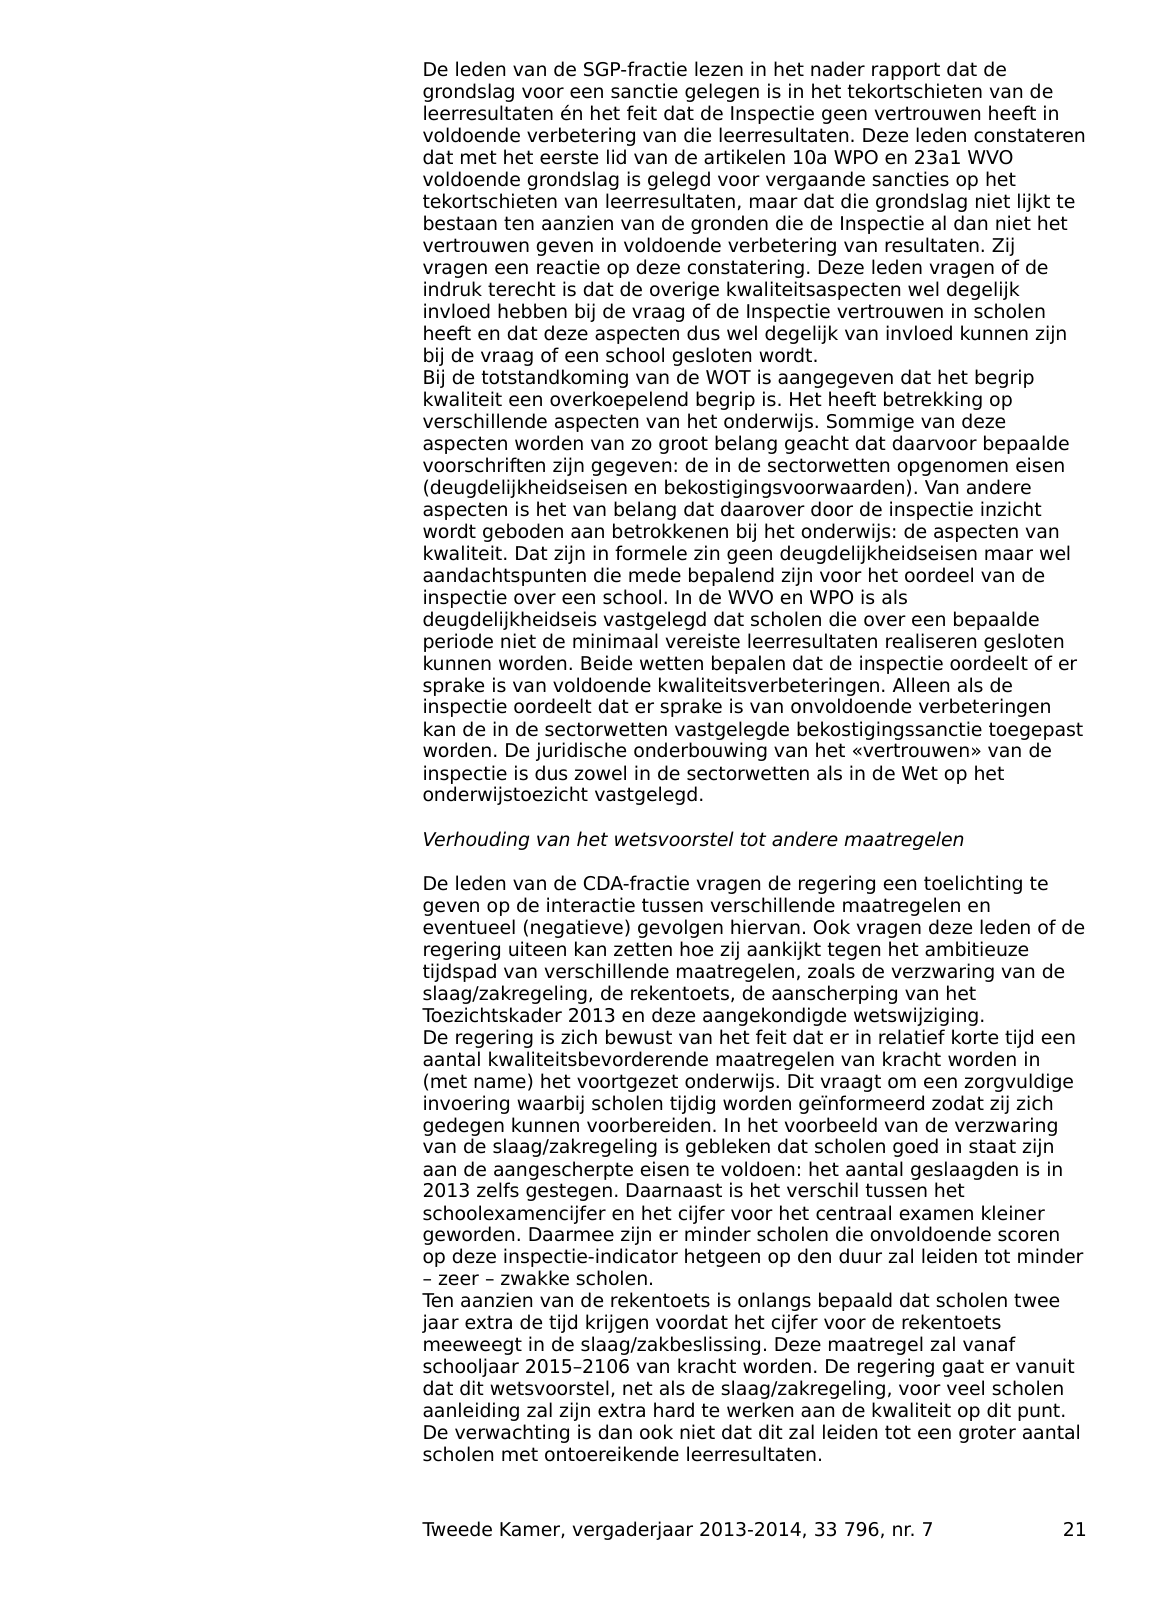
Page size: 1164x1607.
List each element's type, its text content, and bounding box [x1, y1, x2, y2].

subtitle Verhouding van het wetsvoorstel tot andere maatregelen [422, 828, 1087, 851]
text Bij de totstandkoming van de WOT is aangegeven dat het begrip kwaliteit een overkoepelend begrip is. Het heeft betrekking op verschillende aspecten van het onderwijs. Sommige van deze aspecten worden van zo groot belang geacht dat daarvoor bepaalde voorschriften zijn gegeven: de in de sectorwetten opgenomen eisen (deugdelijkheidseisen en bekostigingsvoorwaarden). Van andere aspecten is het van belang dat daarover door de inspectie inzicht wordt geboden aan betrokkenen bij het onderwijs: de aspecten van kwaliteit. Dat zijn in formele zin geen deugdelijkheidseisen maar wel aandachtspunten die mede bepalend zijn voor het oordeel van de inspectie over een school. In de WVO en WPO is als deugdelijkheidseis vastgelegd dat scholen die over een bepaalde periode niet de minimaal vereiste leerresultaten realiseren gesloten kunnen worden. Beide wetten bepalen dat de inspectie oordeelt of er sprake is van voldoende kwaliteitsverbeteringen. Alleen als de inspectie oordeelt dat er sprake is van onvoldoende verbeteringen kan de in de sectorwetten vastgelegde bekostigingssanctie toegepast worden. De juridische onderbouwing van het «vertrouwen» van de inspectie is dus zowel in de sectorwetten als in de Wet op het onderwijstoezicht vastgelegd. [422, 367, 1087, 806]
text De leden van de SGP-fractie lezen in het nader rapport dat de grondslag voor een sanctie gelegen is in het tekortschieten van de leerresultaten én het feit dat de Inspectie geen vertrouwen heeft in voldoende verbetering van die leerresultaten. Deze leden constateren dat met het eerste lid van de artikelen 10a WPO en 23a1 WVO voldoende grondslag is gelegd voor vergaande sancties op het tekortschieten van leerresultaten, maar dat die grondslag niet lijkt te bestaan ten aanzien van de gronden die de Inspectie al dan niet het vertrouwen geven in voldoende verbetering van resultaten. Zij vragen een reactie op deze constatering. Deze leden vragen of de indruk terecht is dat de overige kwaliteitsaspecten wel degelijk invloed hebben bij de vraag of de Inspectie vertrouwen in scholen heeft en dat deze aspecten dus wel degelijk van invloed kunnen zijn bij de vraag of een school gesloten wordt. [422, 59, 1087, 367]
text Ten aanzien van de rekentoets is onlangs bepaald dat scholen twee jaar extra de tijd krijgen voordat het cijfer voor de rekentoets meeweegt in de slaag/zakbeslissing. Deze maatregel zal vanaf schooljaar 2015–2106 van kracht worden. De regering gaat er vanuit dat dit wetsvoorstel, net als de slaag/zakregeling, voor veel scholen aanleiding zal zijn extra hard te werken aan de kwaliteit op dit punt. De verwachting is dan ook niet dat dit zal leiden tot een groter aantal scholen met ontoereikende leerresultaten. [422, 1290, 1087, 1466]
text De regering is zich bewust van het feit dat er in relatief korte tijd een aantal kwaliteitsbevorderende maatregelen van kracht worden in (met name) het voortgezet onderwijs. Dit vraagt om een zorgvuldige invoering waarbij scholen tijdig worden geïnformeerd zodat zij zich gedegen kunnen voorbereiden. In het voorbeeld van de verzwaring van de slaag/zakregeling is gebleken dat scholen goed in staat zijn aan de aangescherpte eisen te voldoen: het aantal geslaagden is in 2013 zelfs gestegen. Daarnaast is het verschil tussen het schoolexamencijfer en het cijfer voor het centraal examen kleiner geworden. Daarmee zijn er minder scholen die onvoldoende scoren op deze inspectie-indicator hetgeen op den duur zal leiden tot minder – zeer – zwakke scholen. [422, 1027, 1087, 1290]
text De leden van de CDA-fractie vragen de regering een toelichting te geven op de interactie tussen verschillende maatregelen en eventueel (negatieve) gevolgen hiervan. Ook vragen deze leden of de regering uiteen kan zetten hoe zij aankijkt tegen het ambitieuze tijdspad van verschillende maatregelen, zoals de verzwaring van de slaag/zakregeling, de rekentoets, de aanscherping van het Toezichtskader 2013 en deze aangekondigde wetswijziging. [422, 873, 1087, 1027]
